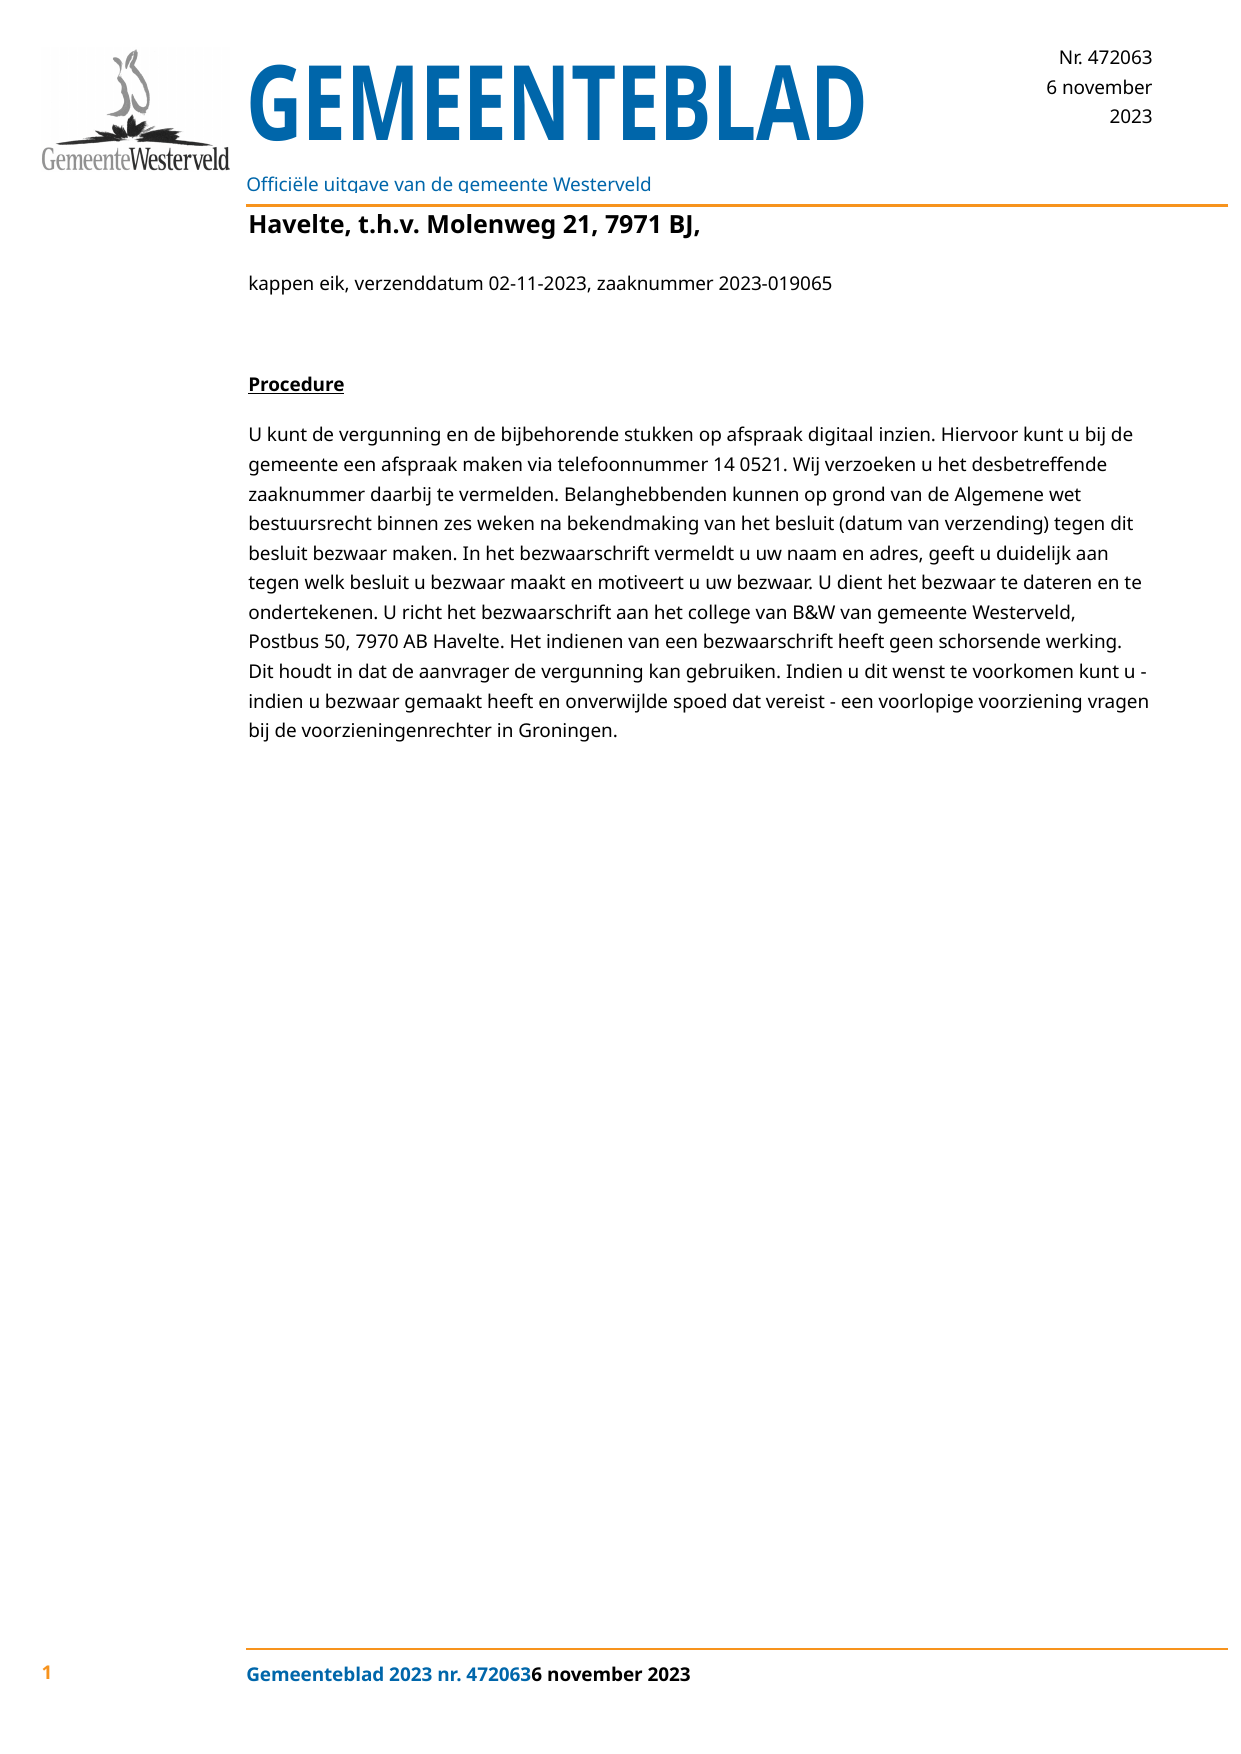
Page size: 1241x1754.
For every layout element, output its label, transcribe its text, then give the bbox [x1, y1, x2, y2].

text Havelte, t.h.v. Molenweg 21, 7971 BJ, [248, 207, 1152, 241]
text kappen eik, verzenddatum 02-11-2023, zaaknummer 2023-019065 [248, 270, 1152, 296]
text U kunt de vergunning en de bijbehorende stukken op afspraak digitaal inzien. Hiervoor kunt u bij de gemeente een afspraak maken via telefoonnummer 14 0521. Wij verzoeken u het desbetreffende zaaknummer daarbij te vermelden. Belanghebbenden kunnen op grond van de Algemene wet bestuursrecht binnen zes weken na bekendmaking van het besluit (datum van verzending) tegen dit besluit bezwaar maken. In het bezwaarschrift vermeldt u uw naam en adres, geeft u duidelijk aan tegen welk besluit u bezwaar maakt en motiveert u uw bezwaar. U dient het bezwaar te dateren en te ondertekenen. U richt het bezwaarschrift aan het college van B&W van gemeente Westerveld, Postbus 50, 7970 AB Havelte. Het indienen van een bezwaarschrift heeft geen schorsende werking. Dit houdt in dat de aanvrager de vergunning kan gebruiken. Indien u dit wenst te voorkomen kunt u - indien u bezwaar gemaakt heeft en onverwijlde spoed dat vereist - een voorlopige voorziening vragen bij de voorzieningenrechter in Groningen. [248, 422, 1152, 743]
text Procedure [248, 371, 1152, 397]
picture [41, 47, 231, 172]
